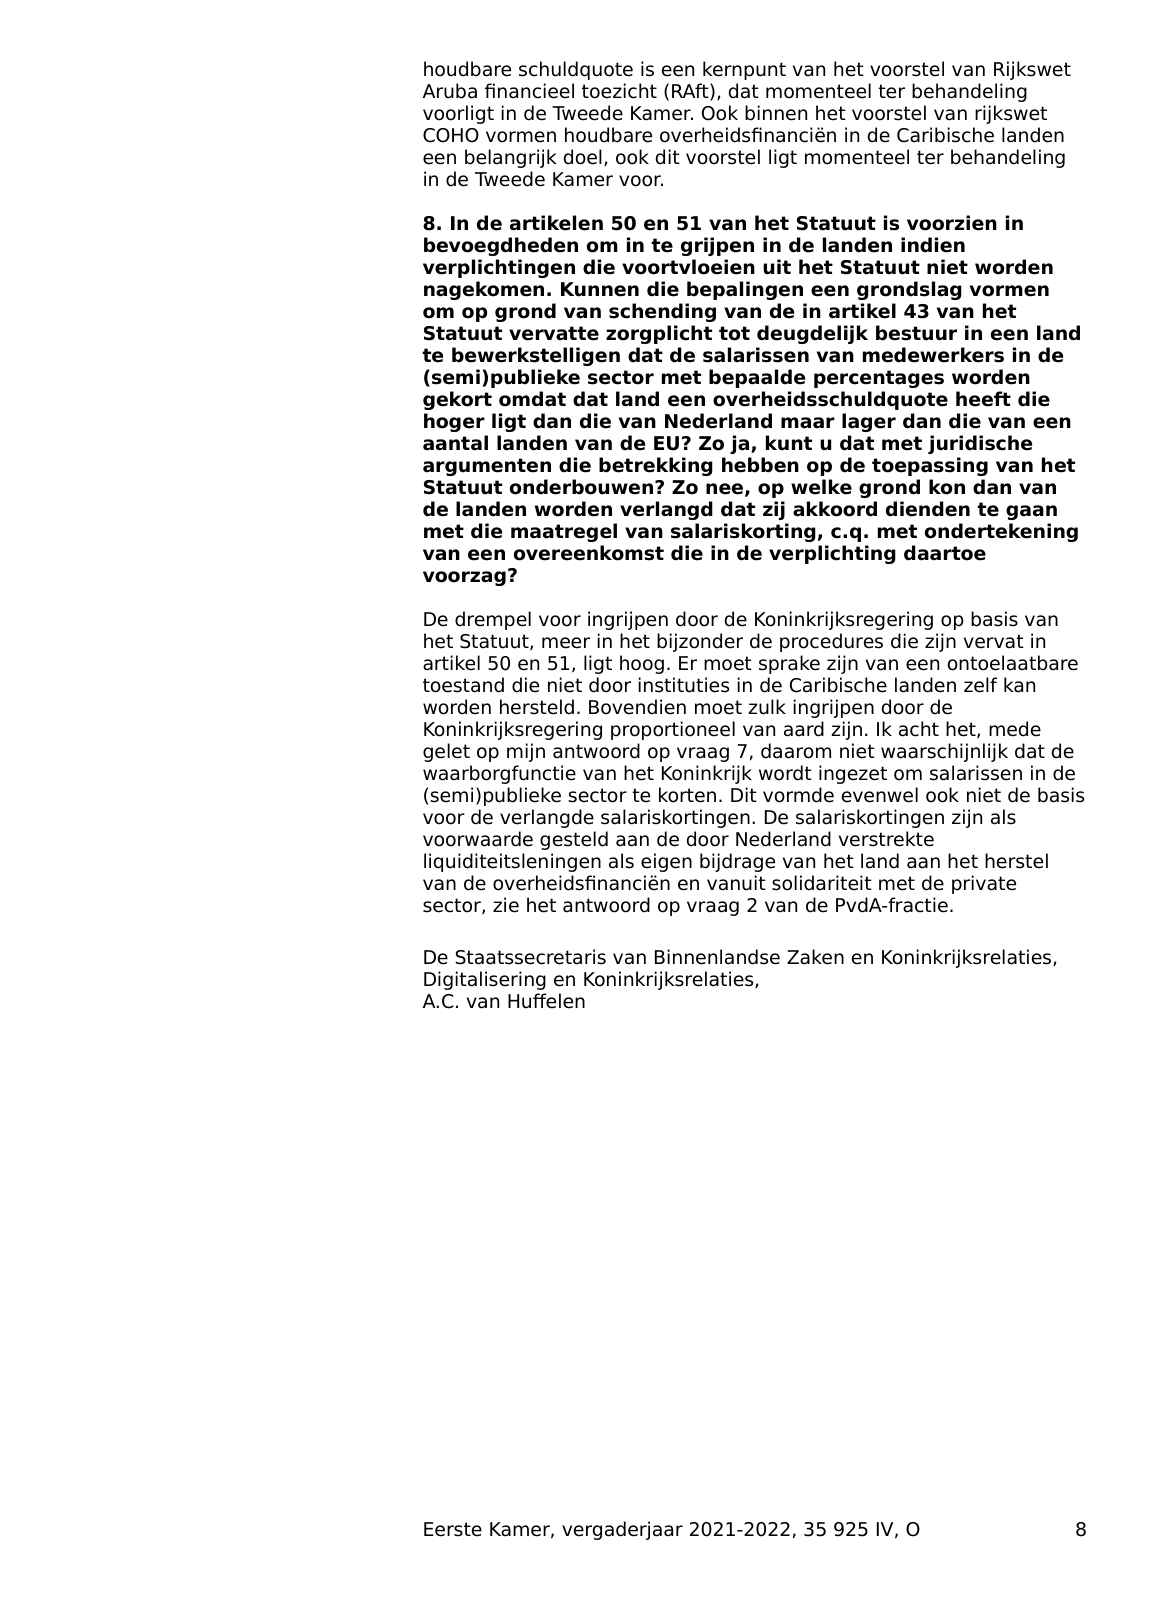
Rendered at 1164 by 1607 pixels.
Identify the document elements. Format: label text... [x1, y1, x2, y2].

text De Staatssecretaris van Binnenlandse Zaken en Koninkrijksrelaties, Digitalisering en Koninkrijksrelaties, A.C. van Huffelen [422, 947, 1087, 1013]
text De drempel voor ingrijpen door de Koninkrijksregering op basis van het Statuut, meer in het bijzonder de procedures die zijn vervat in artikel 50 en 51, ligt hoog. Er moet sprake zijn van een ontoelaatbare toestand die niet door instituties in de Caribische landen zelf kan worden hersteld. Bovendien moet zulk ingrijpen door de Koninkrijksregering proportioneel van aard zijn. Ik acht het, mede gelet op mijn antwoord op vraag 7, daarom niet waarschijnlijk dat de waarborgfunctie van het Koninkrijk wordt ingezet om salarissen in de (semi)publieke sector te korten. Dit vormde evenwel ook niet de basis voor de verlangde salariskortingen. De salariskortingen zijn als voorwaarde gesteld aan de door Nederland verstrekte liquiditeitsleningen als eigen bijdrage van het land aan het herstel van de overheidsfinanciën en vanuit solidariteit met de private sector, zie het antwoord op vraag 2 van de PvdA-fractie. [422, 609, 1087, 917]
text 8. In de artikelen 50 en 51 van het Statuut is voorzien in bevoegdheden om in te grijpen in de landen indien verplichtingen die voortvloeien uit het Statuut niet worden nagekomen. Kunnen die bepalingen een grondslag vormen om op grond van schending van de in artikel 43 van het Statuut vervatte zorgplicht tot deugdelijk bestuur in een land te bewerkstelligen dat de salarissen van medewerkers in de (semi)publieke sector met bepaalde percentages worden gekort omdat dat land een overheidsschuldquote heeft die hoger ligt dan die van Nederland maar lager dan die van een aantal landen van de EU? Zo ja, kunt u dat met juridische argumenten die betrekking hebben op de toepassing van het Statuut onderbouwen? Zo nee, op welke grond kon dan van de landen worden verlangd dat zij akkoord dienden te gaan met die maatregel van salariskorting, c.q. met ondertekening van een overeenkomst die in de verplichting daartoe voorzag? [422, 213, 1087, 587]
text houdbare schuldquote is een kernpunt van het voorstel van Rijkswet Aruba financieel toezicht (RAft), dat momenteel ter behandeling voorligt in de Tweede Kamer. Ook binnen het voorstel van rijkswet COHO vormen houdbare overheidsfinanciën in de Caribische landen een belangrijk doel, ook dit voorstel ligt momenteel ter behandeling in de Tweede Kamer voor. [422, 59, 1087, 191]
